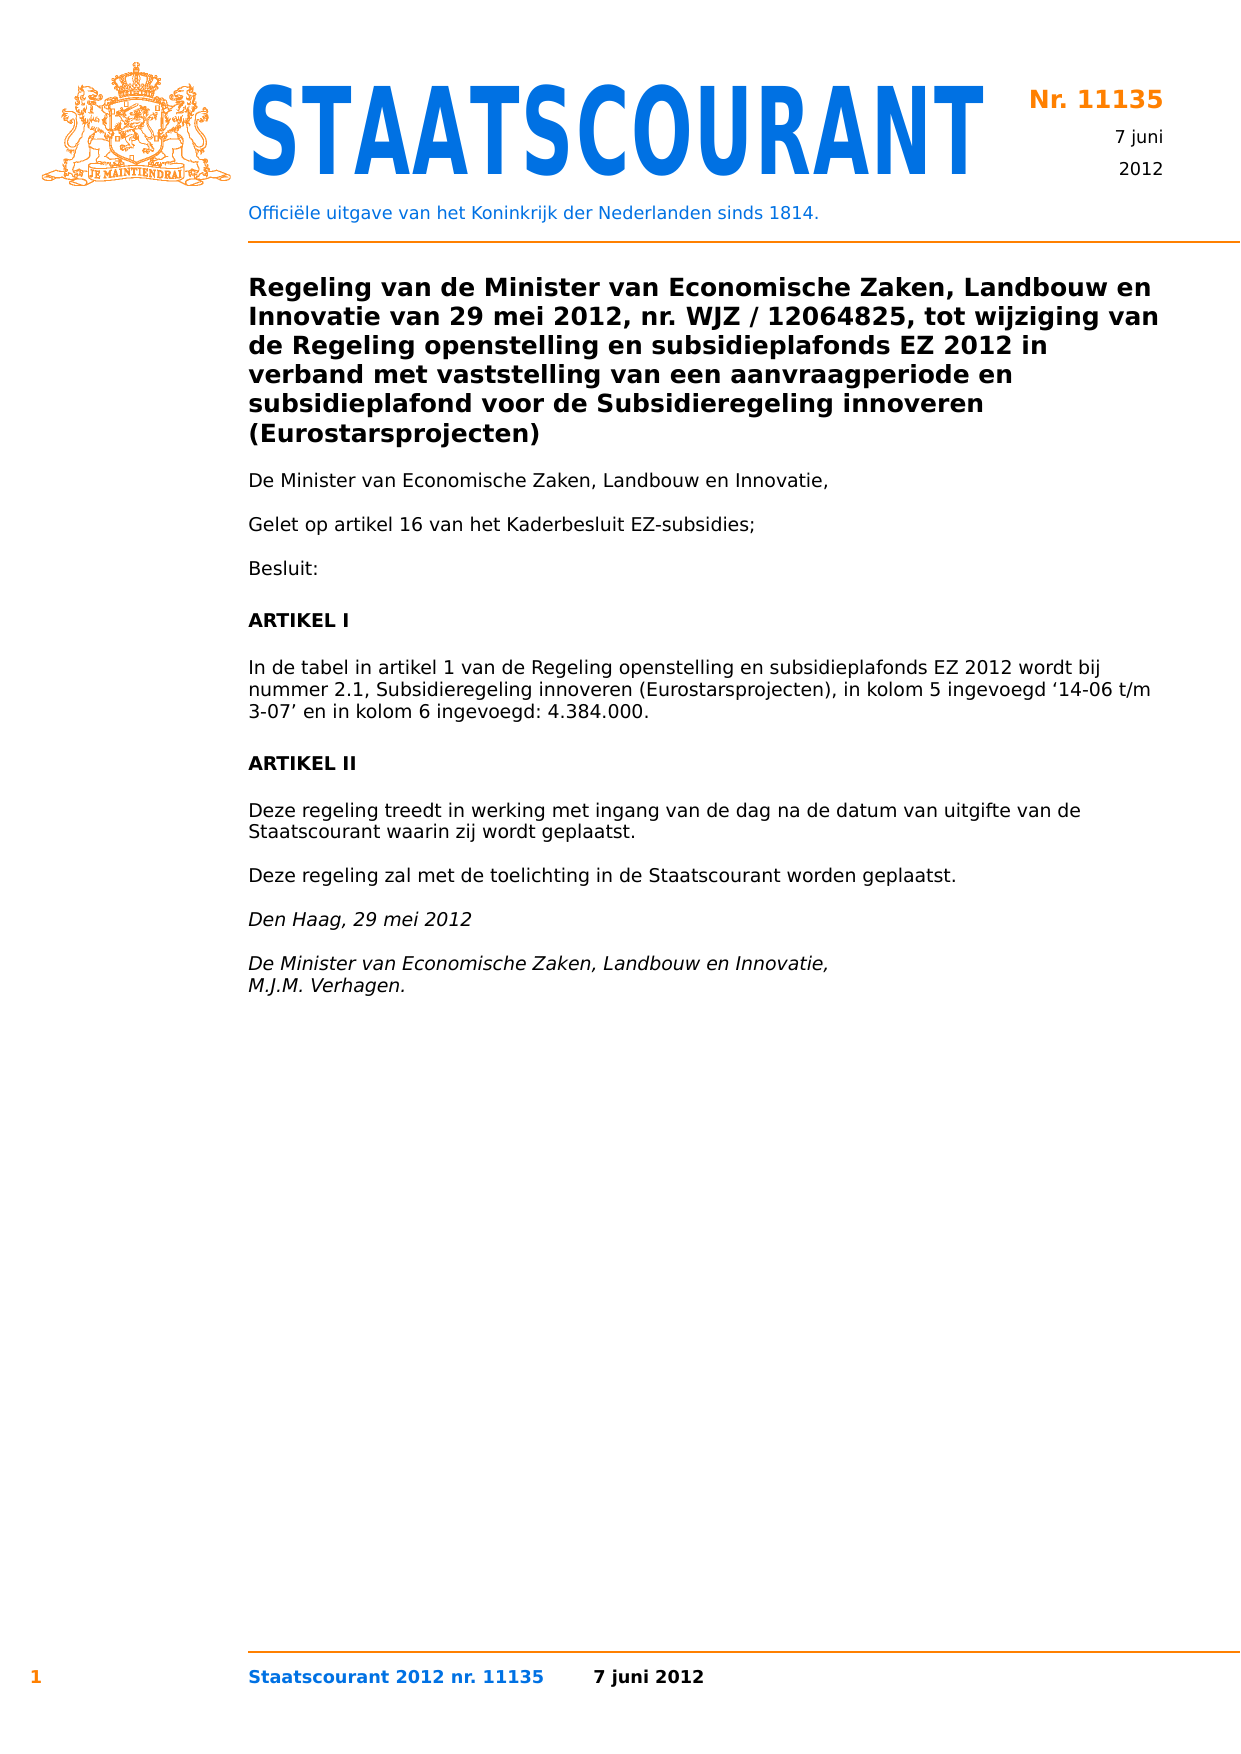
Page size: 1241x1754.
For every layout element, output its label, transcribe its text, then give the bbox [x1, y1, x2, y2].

text Gelet op artikel 16 van het Kaderbesluit EZ-subsidies; [248, 514, 1163, 536]
text Deze regeling zal met de toelichting in de Staatscourant worden geplaatst. [248, 865, 1163, 887]
table_cell 2012 [998, 153, 1240, 203]
table_header STAATSCOURANT [248, 62, 998, 203]
text Den Haag, 29 mei 2012 [248, 909, 1163, 931]
table_header [25, 62, 248, 241]
text Deze regeling treedt in werking met ingang van de dag na de datum van uitgifte van de Staatscourant waarin zij wordt geplaatst. [248, 799, 1163, 843]
text De Minister van Economische Zaken, Landbouw en Innovatie, M.J.M. Verhagen. [248, 953, 1163, 997]
table_header Nr. 11135 [998, 62, 1240, 121]
subtitle Regeling van de Minister van Economische Zaken, Landbouw en Innovatie van 29 mei 2012, nr. WJZ / 12064825, tot wijziging van de Regeling openstelling en subsidieplafonds EZ 2012 in verband met vaststelling van een aanvraagperiode en subsidieplafond voor de Subsidieregeling innoveren (Eurostarsprojecten) [248, 273, 1163, 448]
text In de tabel in artikel 1 van de Regeling openstelling en subsidieplafonds EZ 2012 wordt bij nummer 2.1, Subsidieregeling innoveren (Eurostarsprojecten), in kolom 5 ingevoegd ‘14-06 t/m 3-07’ en in kolom 6 ingevoegd: 4.384.000. [248, 657, 1163, 722]
table_cell Officiële uitgave van het Koninkrijk der Nederlanden sinds 1814. [248, 203, 1240, 241]
subtitle ARTIKEL II [248, 752, 1163, 774]
picture [41, 62, 231, 186]
table_cell 7 juni [998, 121, 1240, 153]
text De Minister van Economische Zaken, Landbouw en Innovatie, [248, 470, 1163, 492]
subtitle ARTIKEL I [248, 609, 1163, 632]
text Besluit: [248, 558, 1163, 579]
